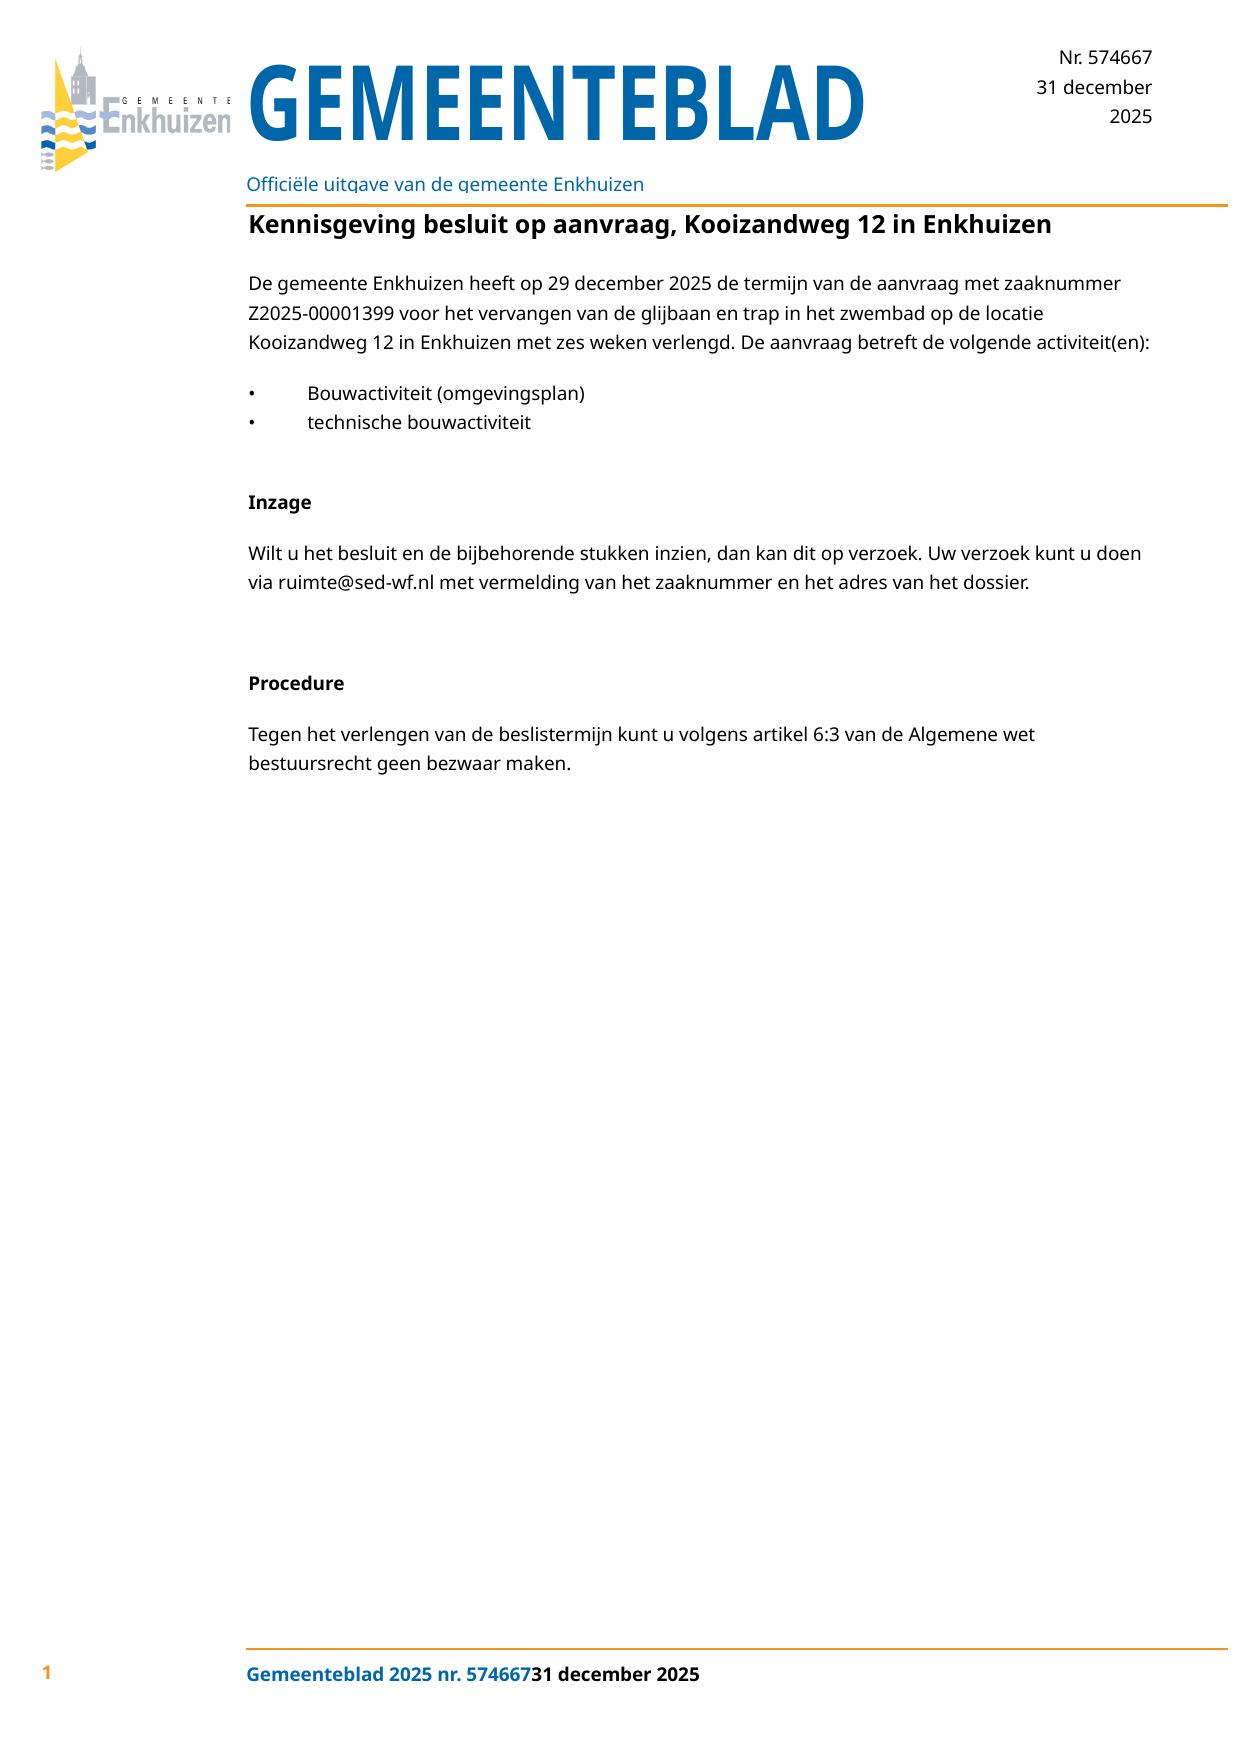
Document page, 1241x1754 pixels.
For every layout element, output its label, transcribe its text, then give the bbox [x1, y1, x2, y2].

list Bouwactiviteit (omgevingsplan) [248, 380, 1152, 406]
text Tegen het verlengen van de beslistermijn kunt u volgens artikel 6:3 van de Algemene wet bestuursrecht geen bezwaar maken. [248, 721, 1152, 776]
text Procedure [248, 670, 1152, 696]
list technische bouwactiviteit [248, 409, 1152, 435]
text Inzage [248, 489, 1152, 515]
text Kennisgeving besluit op aanvraag, Kooizandweg 12 in Enkhuizen [248, 207, 1152, 241]
text Wilt u het besluit en de bijbehorende stukken inzien, dan kan dit op verzoek. Uw verzoek kunt u doen via ruimte@sed-wf.nl met vermelding van het zaaknummer en het adres van het dossier. [248, 540, 1152, 595]
text De gemeente Enkhuizen heeft op 29 december 2025 de termijn van de aanvraag met zaaknummer Z2025-00001399 voor het vervangen van de glijbaan en trap in het zwembad op de locatie Kooizandweg 12 in Enkhuizen met zes weken verlengd. De aanvraag betreft de volgende activiteit(en): [248, 270, 1152, 355]
picture [41, 47, 231, 172]
